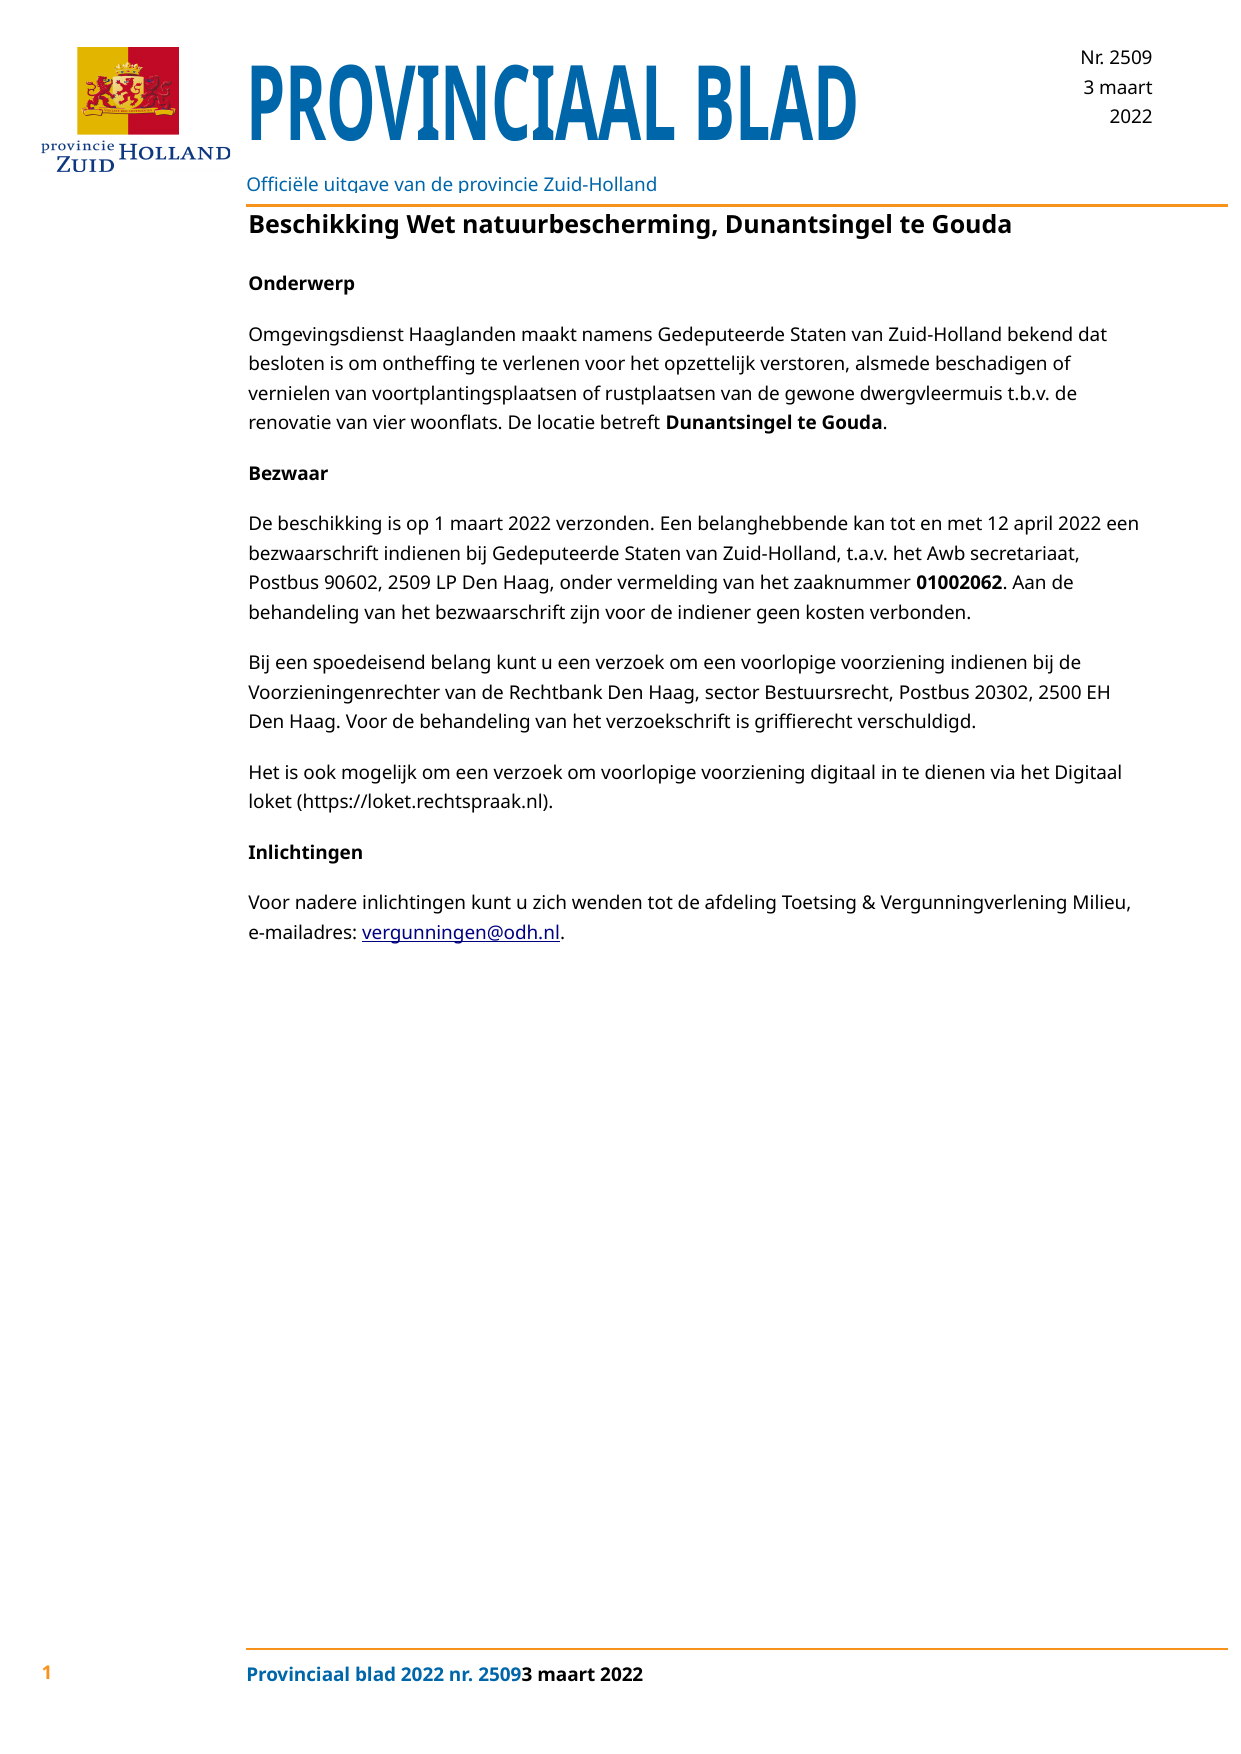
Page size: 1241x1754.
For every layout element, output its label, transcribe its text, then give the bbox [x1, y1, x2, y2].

picture [41, 47, 231, 172]
text Het is ook mogelijk om een verzoek om voorlopige voorziening digitaal in te dienen via het Digitaal loket (https://loket.rechtspraak.nl). [248, 759, 1152, 814]
text De beschikking is op 1 maart 2022 verzonden. Een belanghebbende kan tot en met 12 april 2022 een bezwaarschrift indienen bij Gedeputeerde Staten van Zuid-Holland, t.a.v. het Awb secretariaat, Postbus 90602, 2509 LP Den Haag, onder vermelding van het zaaknummer 01002062. Aan de behandeling van het bezwaarschrift zijn voor de indiener geen kosten verbonden. [248, 510, 1152, 625]
text Beschikking Wet natuurbescherming, Dunantsingel te Gouda [248, 207, 1152, 241]
text Inlichtingen [248, 839, 1152, 865]
text Onderwerp [248, 270, 1152, 296]
text Bezwaar [248, 460, 1152, 486]
text Omgevingsdienst Haaglanden maakt namens Gedeputeerde Staten van Zuid-Holland bekend dat besloten is om ontheffing te verlenen voor het opzettelijk verstoren, alsmede beschadigen of vernielen van voortplantingsplaatsen of rustplaatsen van de gewone dwergvleermuis t.b.v. de renovatie van vier woonflats. De locatie betreft Dunantsingel te Gouda. [248, 321, 1152, 435]
text Voor nadere inlichtingen kunt u zich wenden tot de afdeling Toetsing & Vergunningverlening Milieu, e-mailadres: vergunningen@odh.nl. [248, 889, 1152, 945]
text Bij een spoedeisend belang kunt u een verzoek om een voorlopige voorziening indienen bij de Voorzieningenrechter van de Rechtbank Den Haag, sector Bestuursrecht, Postbus 20302, 2500 EH Den Haag. Voor de behandeling van het verzoekschrift is griffierecht verschuldigd. [248, 649, 1152, 734]
